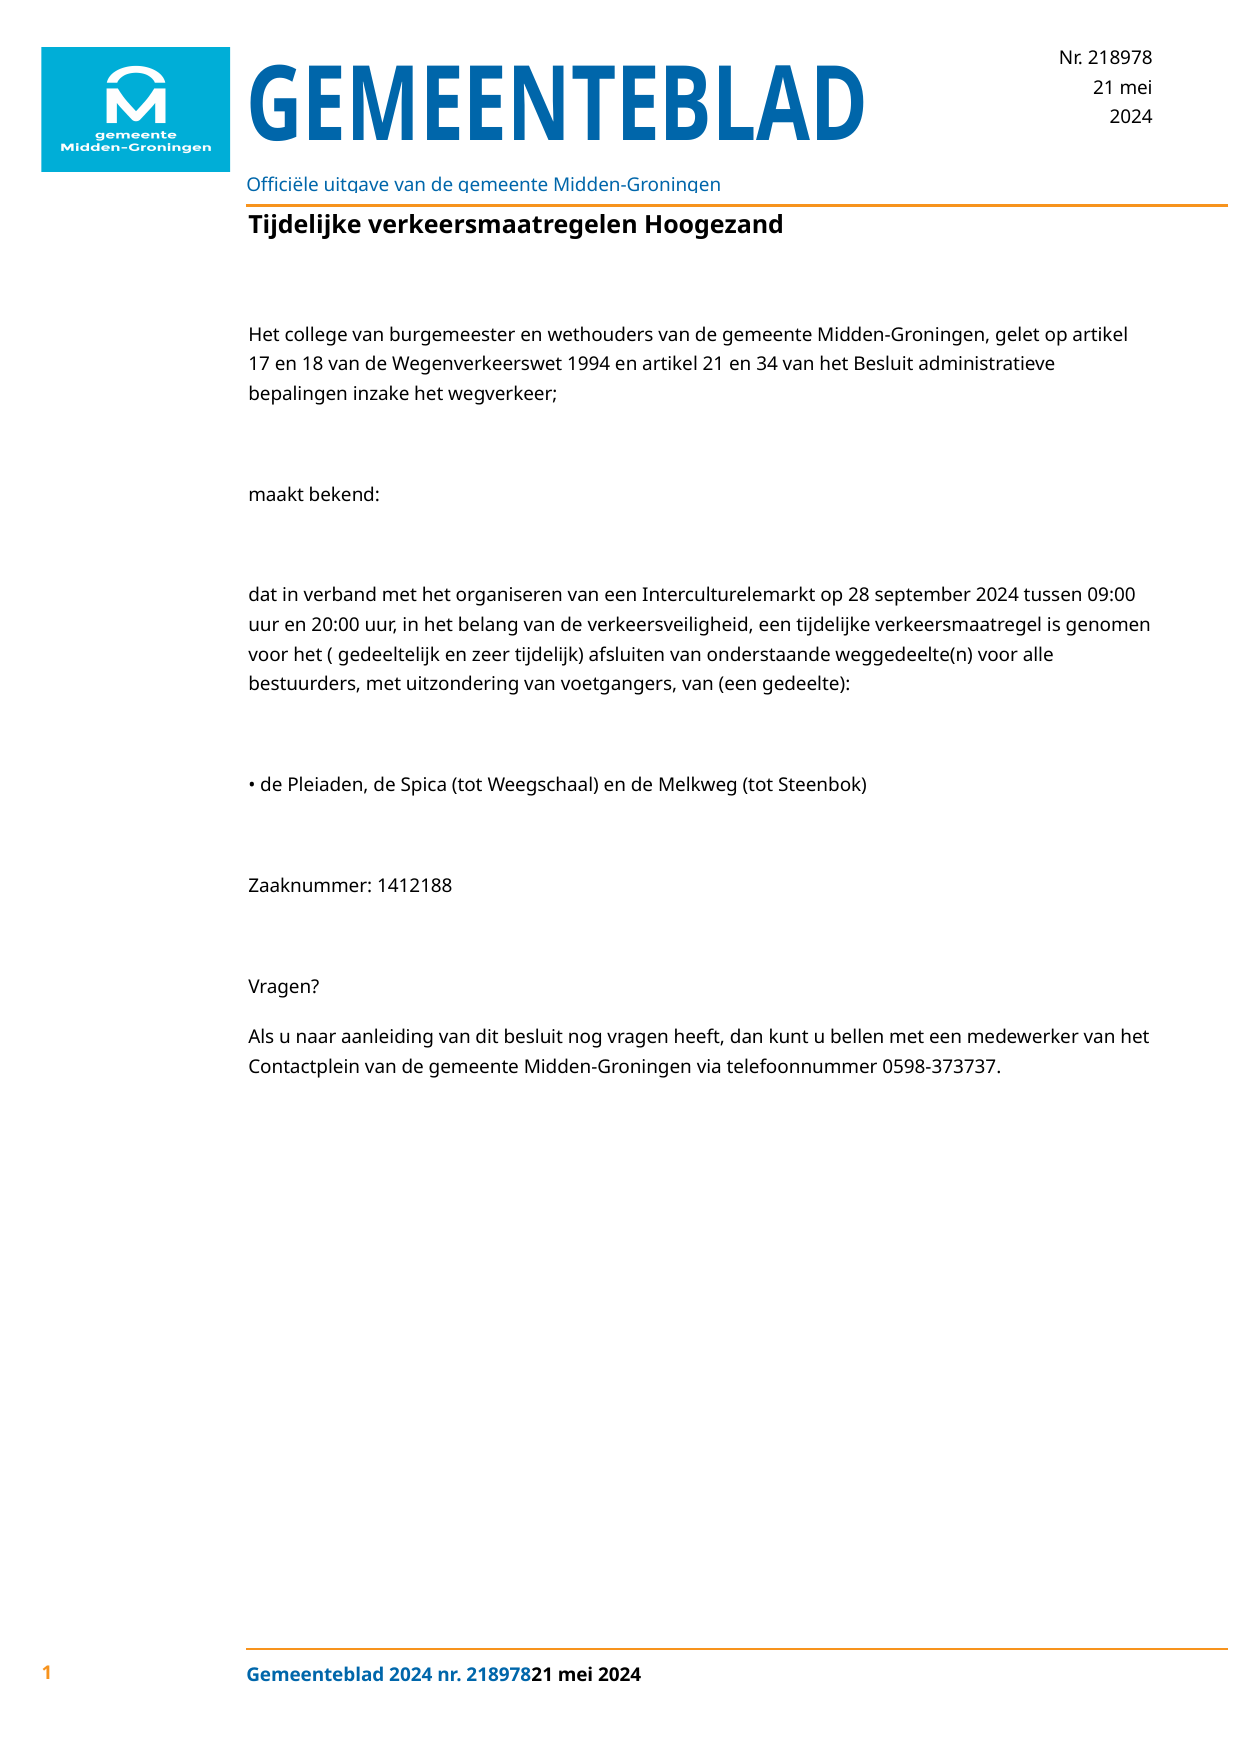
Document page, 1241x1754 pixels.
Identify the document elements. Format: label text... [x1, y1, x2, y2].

text • de Pleiaden, de Spica (tot Weegschaal) en de Melkweg (tot Steenbok) [248, 771, 1152, 797]
text Als u naar aanleiding van dit besluit nog vragen heeft, dan kunt u bellen met een medewerker van het Contactplein van de gemeente Midden-Groningen via telefoonnummer 0598-373737. [248, 1023, 1152, 1078]
text dat in verband met het organiseren van een Interculturelemarkt op 28 september 2024 tussen 09:00 uur en 20:00 uur, in het belang van de verkeersveiligheid, een tijdelijke verkeersmaatregel is genomen voor het ( gedeeltelijk en zeer tijdelijk) afsluiten van onderstaande weggedeelte(n) voor alle bestuurders, met uitzondering van voetgangers, van (een gedeelte): [248, 582, 1152, 696]
picture [108, 66, 164, 82]
text Zaaknummer: 1412188 [248, 872, 1152, 898]
text Het college van burgemeester en wethouders van de gemeente Midden-Groningen, gelet op artikel 17 en 18 van de Wegenverkeerswet 1994 en artikel 21 en 34 van het Besluit administratieve bepalingen inzake het wegverkeer; [248, 321, 1152, 406]
text Vragen? [248, 973, 1152, 998]
picture [107, 89, 165, 122]
text Tijdelijke verkeersmaatregelen Hoogezand [248, 207, 1152, 241]
picture [184, 146, 190, 153]
text maakt bekend: [248, 481, 1152, 506]
